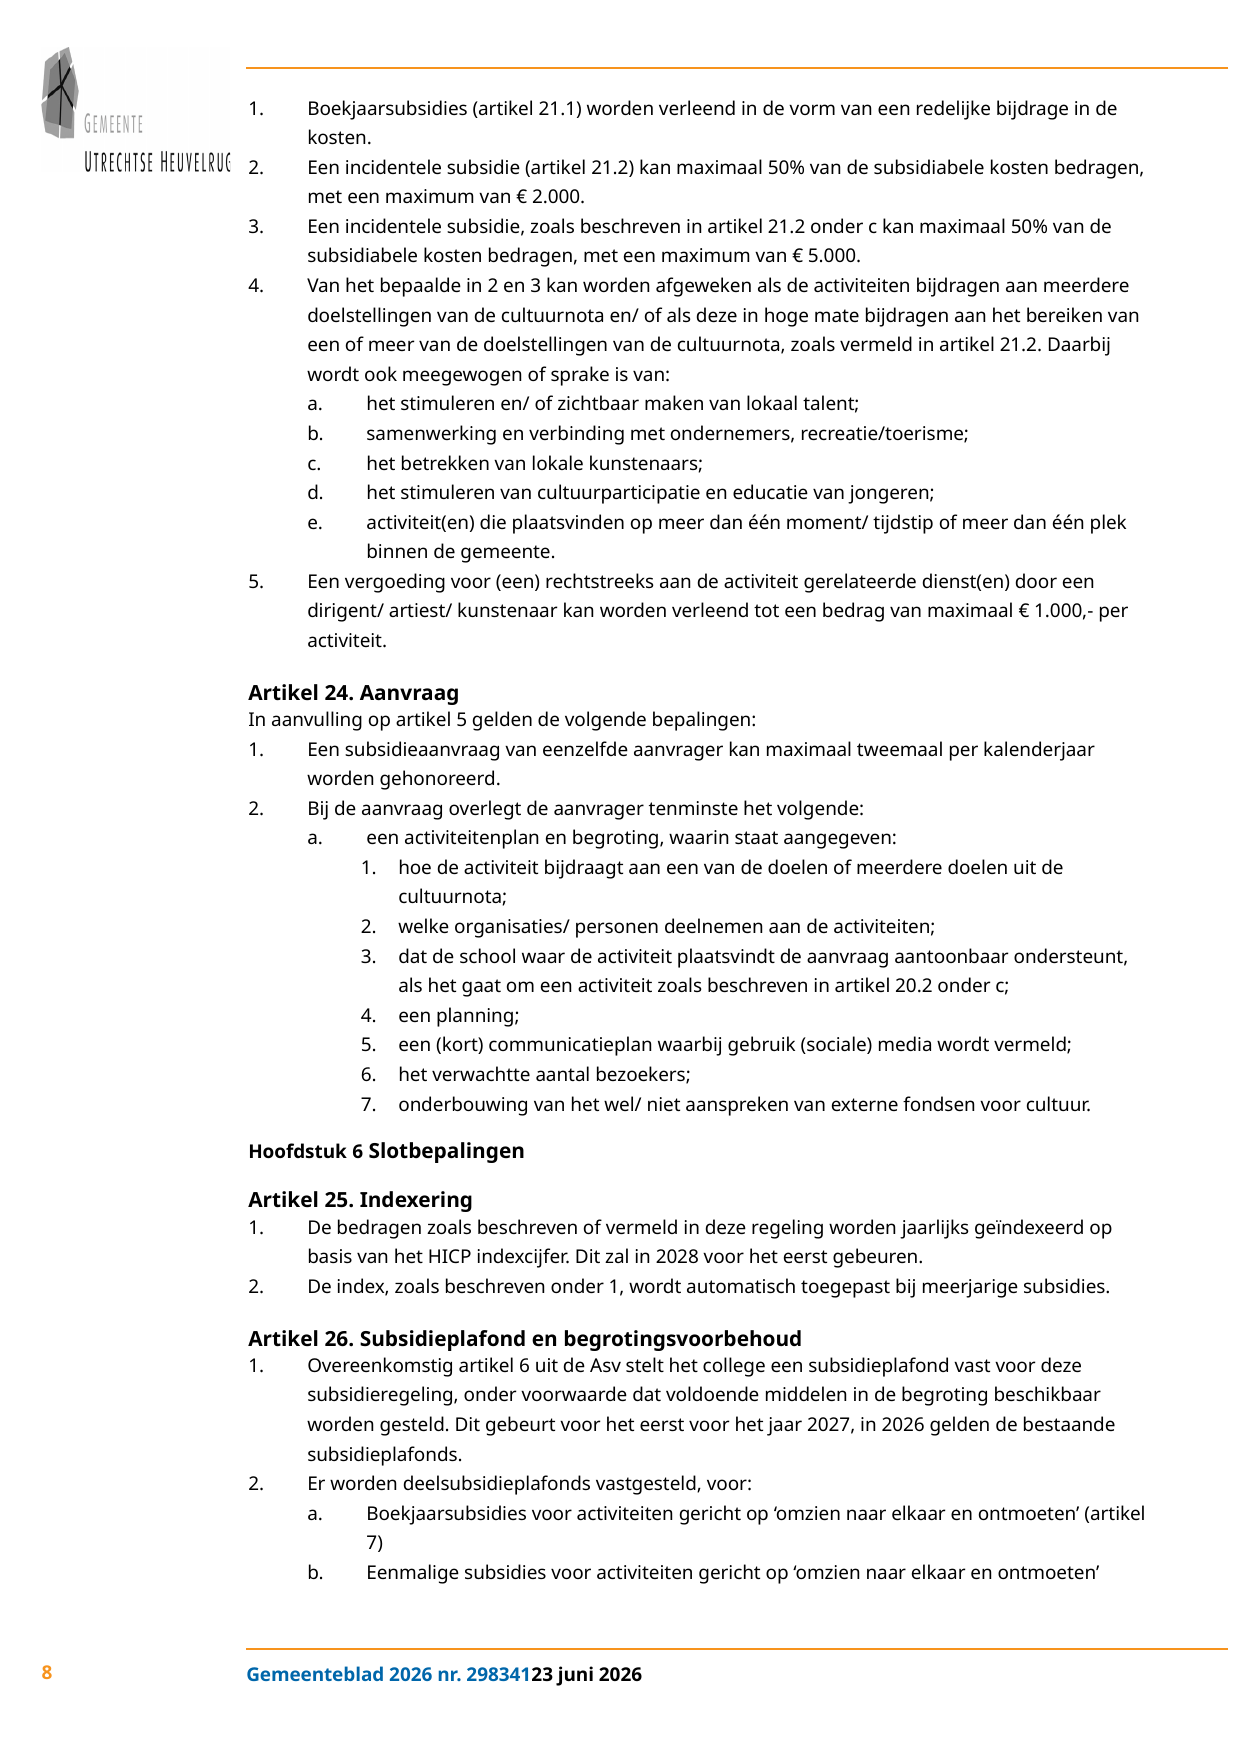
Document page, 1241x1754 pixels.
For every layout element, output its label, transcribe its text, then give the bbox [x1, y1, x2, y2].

list Een vergoeding voor (een) rechtstreeks aan de activiteit gerelateerde dienst(en) door een dirigent/ artiest/ kunstenaar kan worden verleend tot een bedrag van maximaal € 1.000,- per activiteit. [248, 568, 1152, 653]
list het betrekken van lokale kunstenaars; [307, 450, 1152, 476]
list Boekjaarsubsidies (artikel 21.1) worden verleend in de vorm van een redelijke bijdrage in de kosten. [248, 95, 1152, 150]
list Een incidentele subsidie (artikel 21.2) kan maximaal 50% van de subsidiabele kosten bedragen, met een maximum van € 2.000. [248, 154, 1152, 209]
list het stimuleren en/ of zichtbaar maken van lokaal talent; [307, 391, 1152, 416]
list activiteit(en) die plaatsvinden op meer dan één moment/ tijdstip of meer dan één plek binnen de gemeente. [307, 509, 1152, 564]
list het stimuleren van cultuurparticipatie en educatie van jongeren; [307, 479, 1152, 505]
list Er worden deelsubsidieplafonds vastgesteld, voor: [248, 1470, 1152, 1496]
list De index, zoals beschreven onder 1, wordt automatisch toegepast bij meerjarige subsidies. [248, 1273, 1152, 1299]
text Hoofdstuk 6 Slotbepalingen [248, 1136, 1152, 1165]
text In aanvulling op artikel 5 gelden de volgende bepalingen: [248, 706, 1152, 732]
list Een subsidieaanvraag van eenzelfde aanvrager kan maximaal tweemaal per kalenderjaar worden gehonoreerd. [248, 736, 1152, 791]
list onderbouwing van het wel/ niet aanspreken van externe fondsen voor cultuur. [361, 1091, 1152, 1116]
text Artikel 25. Indexering [248, 1186, 1152, 1214]
list De bedragen zoals beschreven of vermeld in deze regeling worden jaarlijks geïndexeerd op basis van het HICP indexcijfer. Dit zal in 2028 voor het eerst gebeuren. [248, 1214, 1152, 1269]
list Een incidentele subsidie, zoals beschreven in artikel 21.2 onder c kan maximaal 50% van de subsidiabele kosten bedragen, met een maximum van € 5.000. [248, 213, 1152, 268]
list Boekjaarsubsidies voor activiteiten gericht op ‘omzien naar elkaar en ontmoeten’ (artikel 7) [307, 1500, 1152, 1555]
picture [41, 47, 231, 172]
list hoe de activiteit bijdraagt aan een van de doelen of meerdere doelen uit de cultuurnota; [361, 854, 1152, 909]
list een planning; [361, 1002, 1152, 1028]
text Artikel 26. Subsidieplafond en begrotingsvoorbehoud [248, 1324, 1152, 1352]
text Artikel 24. Aanvraag [248, 678, 1152, 706]
list Van het bepaalde in 2 en 3 kan worden afgeweken als de activiteiten bijdragen aan meerdere doelstellingen van de cultuurnota en/ of als deze in hoge mate bijdragen aan het bereiken van een of meer van de doelstellingen van de cultuurnota, zoals vermeld in artikel 21.2. Daarbij wordt ook meegewogen of sprake is van: [248, 272, 1152, 387]
list Eenmalige subsidies voor activiteiten gericht op ‘omzien naar elkaar en ontmoeten’ [307, 1559, 1152, 1585]
list samenwerking en verbinding met ondernemers, recreatie/toerisme; [307, 420, 1152, 446]
list welke organisaties/ personen deelnemen aan de activiteiten; [361, 913, 1152, 939]
list een activiteitenplan en begroting, waarin staat aangegeven: [307, 824, 1152, 850]
list een (kort) communicatieplan waarbij gebruik (sociale) media wordt vermeld; [361, 1032, 1152, 1057]
list Bij de aanvraag overlegt de aanvrager tenminste het volgende: [248, 795, 1152, 821]
list Overeenkomstig artikel 6 uit de Asv stelt het college een subsidieplafond vast voor deze subsidieregeling, onder voorwaarde dat voldoende middelen in de begroting beschikbaar worden gesteld. Dit gebeurt voor het eerst voor het jaar 2027, in 2026 gelden de bestaande subsidieplafonds. [248, 1352, 1152, 1467]
list het verwachtte aantal bezoekers; [361, 1061, 1152, 1087]
list dat de school waar de activiteit plaatsvindt de aanvraag aantoonbaar ondersteunt, als het gaat om een activiteit zoals beschreven in artikel 20.2 onder c; [361, 943, 1152, 998]
